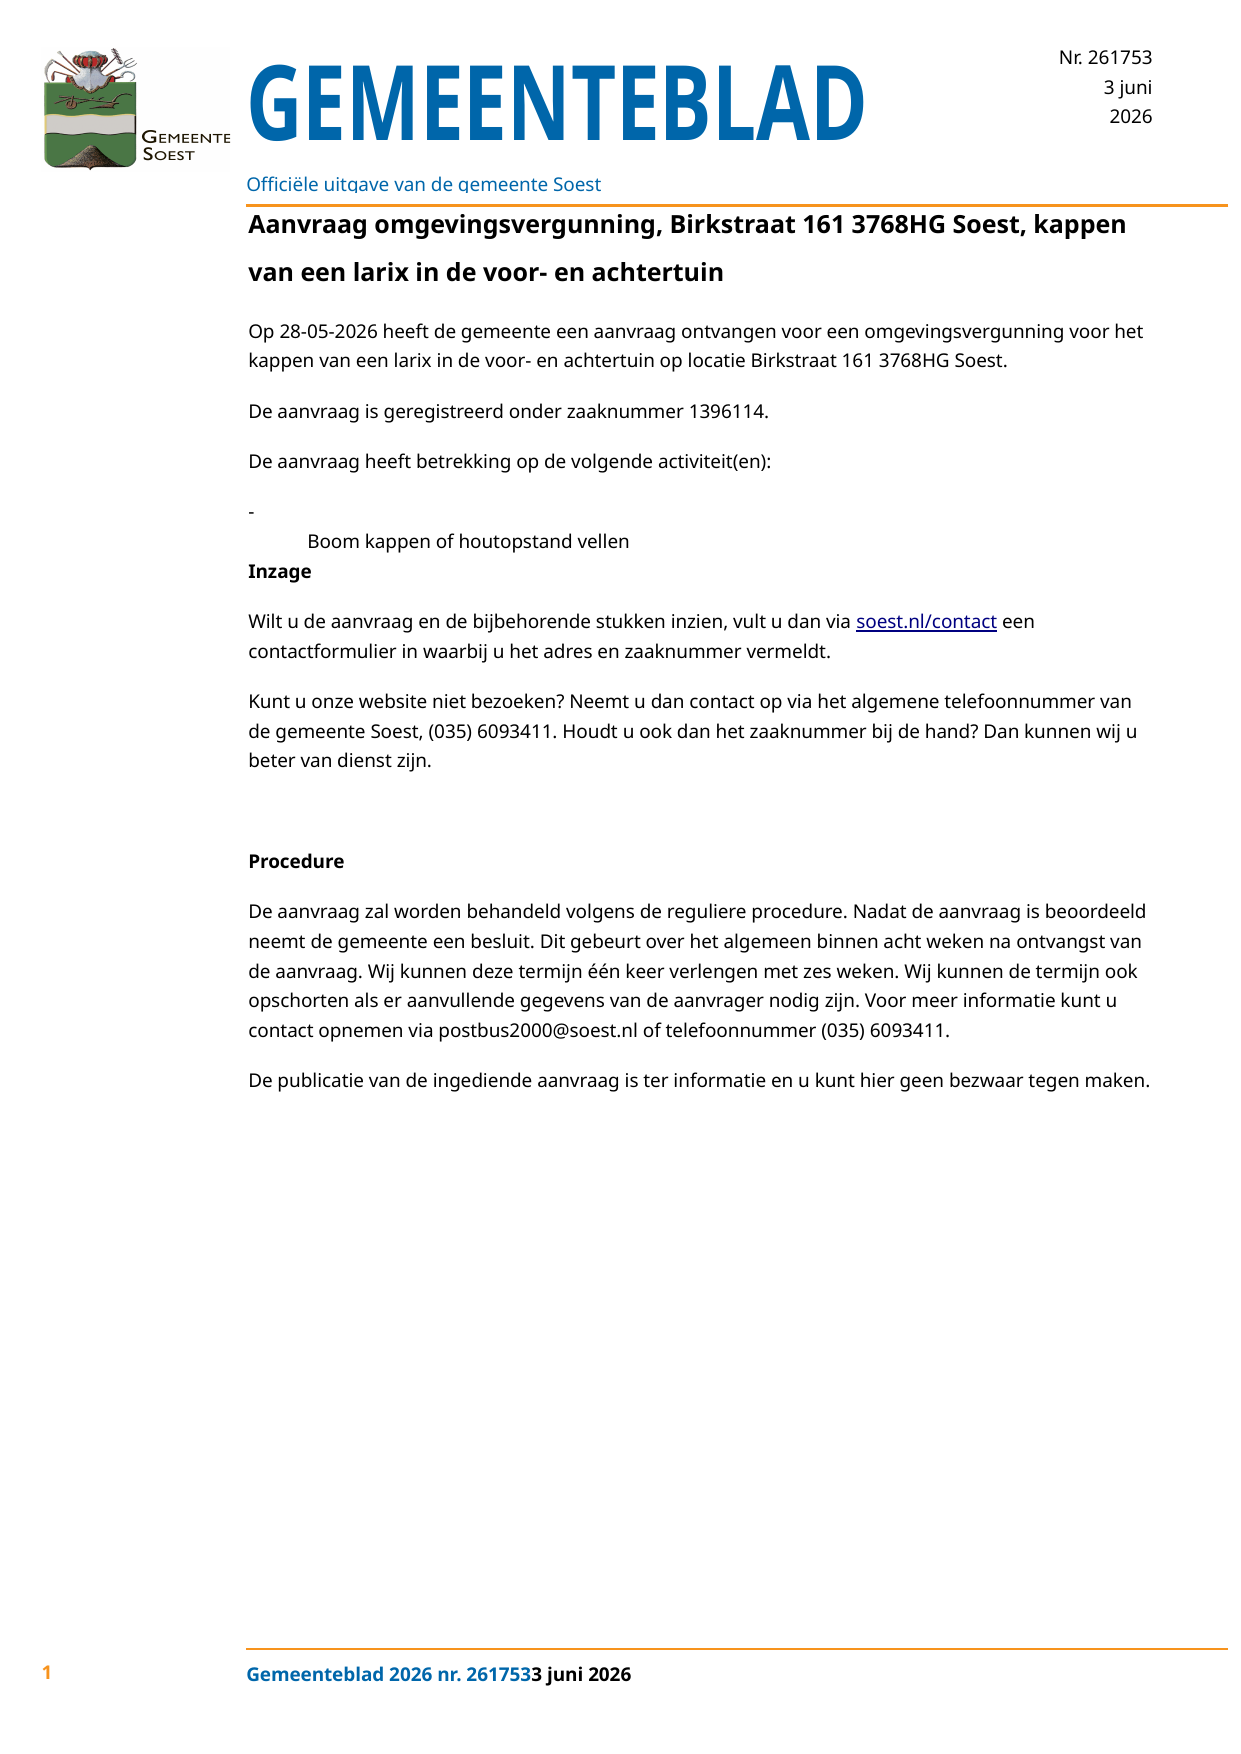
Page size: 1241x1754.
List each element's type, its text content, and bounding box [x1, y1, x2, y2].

text Op 28-05-2026 heeft de gemeente een aanvraag ontvangen voor een omgevingsvergunning voor het kappen van een larix in de voor- en achtertuin op locatie Birkstraat 161 3768HG Soest. [248, 318, 1152, 373]
list Boom kappen of houtopstand vellen [248, 528, 1152, 554]
text Procedure [248, 848, 1152, 874]
text Wilt u de aanvraag en de bijbehorende stukken inzien, vult u dan via soest.nl/contact een contactformulier in waarbij u het adres en zaaknummer vermeldt. [248, 608, 1152, 664]
text De aanvraag is geregistreerd onder zaaknummer 1396114. [248, 398, 1152, 424]
text De publicatie van de ingediende aanvraag is ter informatie en u kunt hier geen bezwaar tegen maken. [248, 1067, 1152, 1093]
text Inzage [248, 558, 1152, 584]
text De aanvraag heeft betrekking op de volgende activiteit(en): [248, 448, 1152, 474]
text Kunt u onze website niet bezoeken? Neemt u dan contact op via het algemene telefoonnummer van de gemeente Soest, (035) 6093411. Houdt u ook dan het zaaknummer bij de hand? Dan kunnen wij u beter van dienst zijn. [248, 688, 1152, 773]
picture [41, 47, 231, 172]
text Aanvraag omgevingsvergunning, Birkstraat 161 3768HG Soest, kappen van een larix in de voor- en achtertuin [248, 207, 1152, 288]
text De aanvraag zal worden behandeld volgens de reguliere procedure. Nadat de aanvraag is beoordeeld neemt de gemeente een besluit. Dit gebeurt over het algemeen binnen acht weken na ontvangst van de aanvraag. Wij kunnen deze termijn één keer verlengen met zes weken. Wij kunnen de termijn ook opschorten als er aanvullende gegevens van de aanvrager nodig zijn. Voor meer informatie kunt u contact opnemen via postbus2000@soest.nl of telefoonnummer (035) 6093411. [248, 899, 1152, 1043]
